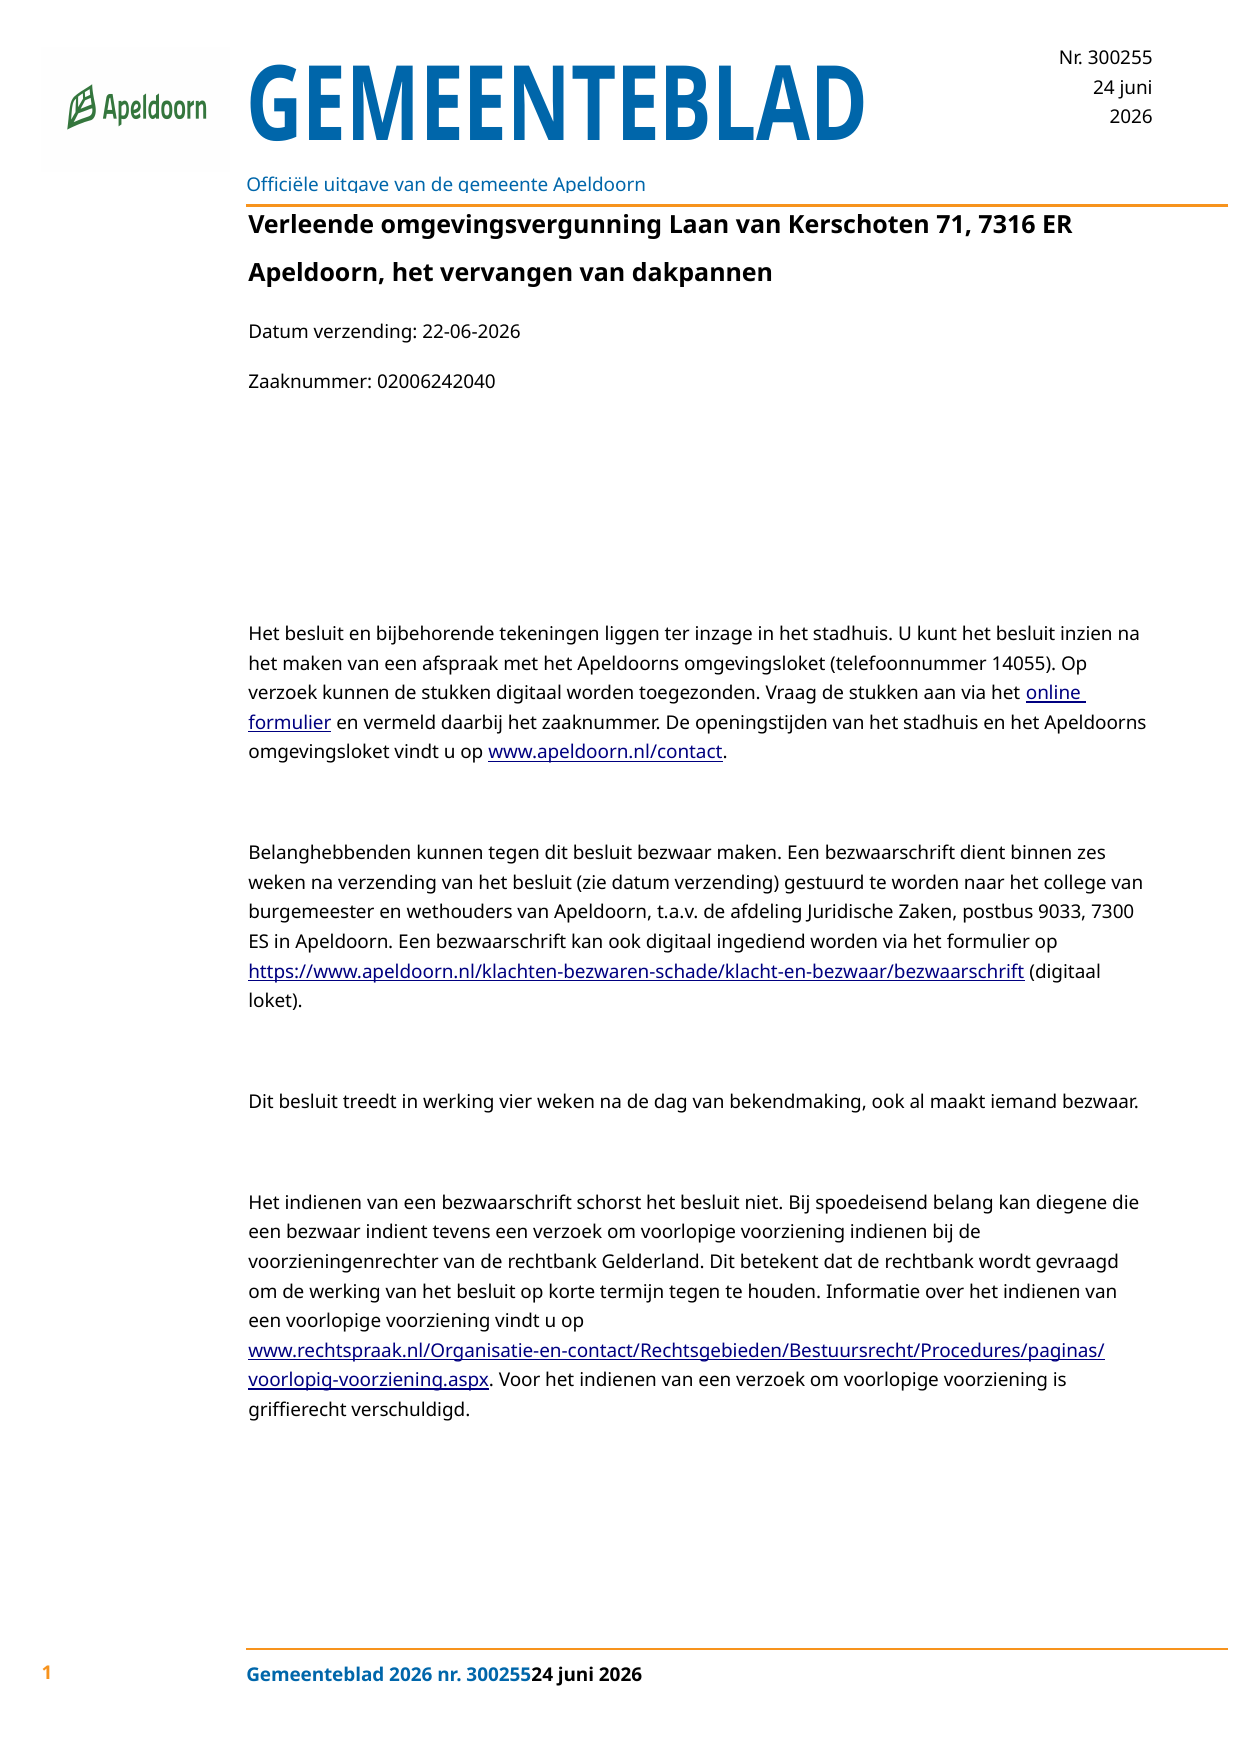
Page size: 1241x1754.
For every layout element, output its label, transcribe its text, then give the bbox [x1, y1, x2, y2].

text Datum verzending: 22-06-2026 [248, 318, 1152, 344]
text Dit besluit treedt in werking vier weken na de dag van bekendmaking, ook al maakt iemand bezwaar. [248, 1088, 1152, 1114]
text Het indienen van een bezwaarschrift schorst het besluit niet. Bij spoedeisend belang kan diegene die een bezwaar indient tevens een verzoek om voorlopige voorziening indienen bij de voorzieningenrechter van de rechtbank Gelderland. Dit betekent dat de rechtbank wordt gevraagd om de werking van het besluit op korte termijn tegen te houden. Informatie over het indienen van een voorlopige voorziening vindt u op www.rechtspraak.nl/Organisatie-en-contact/Rechtsgebieden/Bestuursrecht/Procedures/paginas/voorlopig-voorziening.aspx. Voor het indienen van een verzoek om voorlopige voorziening is griffierecht verschuldigd. [248, 1189, 1152, 1422]
picture [41, 47, 231, 172]
text Belanghebbenden kunnen tegen dit besluit bezwaar maken. Een bezwaarschrift dient binnen zes weken na verzending van het besluit (zie datum verzending) gestuurd te worden naar het college van burgemeester en wethouders van Apeldoorn, t.a.v. de afdeling Juridische Zaken, postbus 9033, 7300 ES in Apeldoorn. Een bezwaarschrift kan ook digitaal ingediend worden via het formulier op https://www.apeldoorn.nl/klachten-bezwaren-schade/klacht-en-bezwaar/bezwaarschrift (digitaal loket). [248, 839, 1152, 1013]
text Verleende omgevingsvergunning Laan van Kerschoten 71, 7316 ER Apeldoorn, het vervangen van dakpannen [248, 207, 1152, 288]
text Zaaknummer: 02006242040 [248, 368, 1152, 394]
text Het besluit en bijbehorende tekeningen liggen ter inzage in het stadhuis. U kunt het besluit inzien na het maken van een afspraak met het Apeldoorns omgevingsloket (telefoonnummer 14055). Op verzoek kunnen de stukken digitaal worden toegezonden. Vraag de stukken aan via het online formulier en vermeld daarbij het zaaknummer. De openingstijden van het stadhuis en het Apeldoorns omgevingsloket vindt u op www.apeldoorn.nl/contact. [248, 620, 1152, 764]
